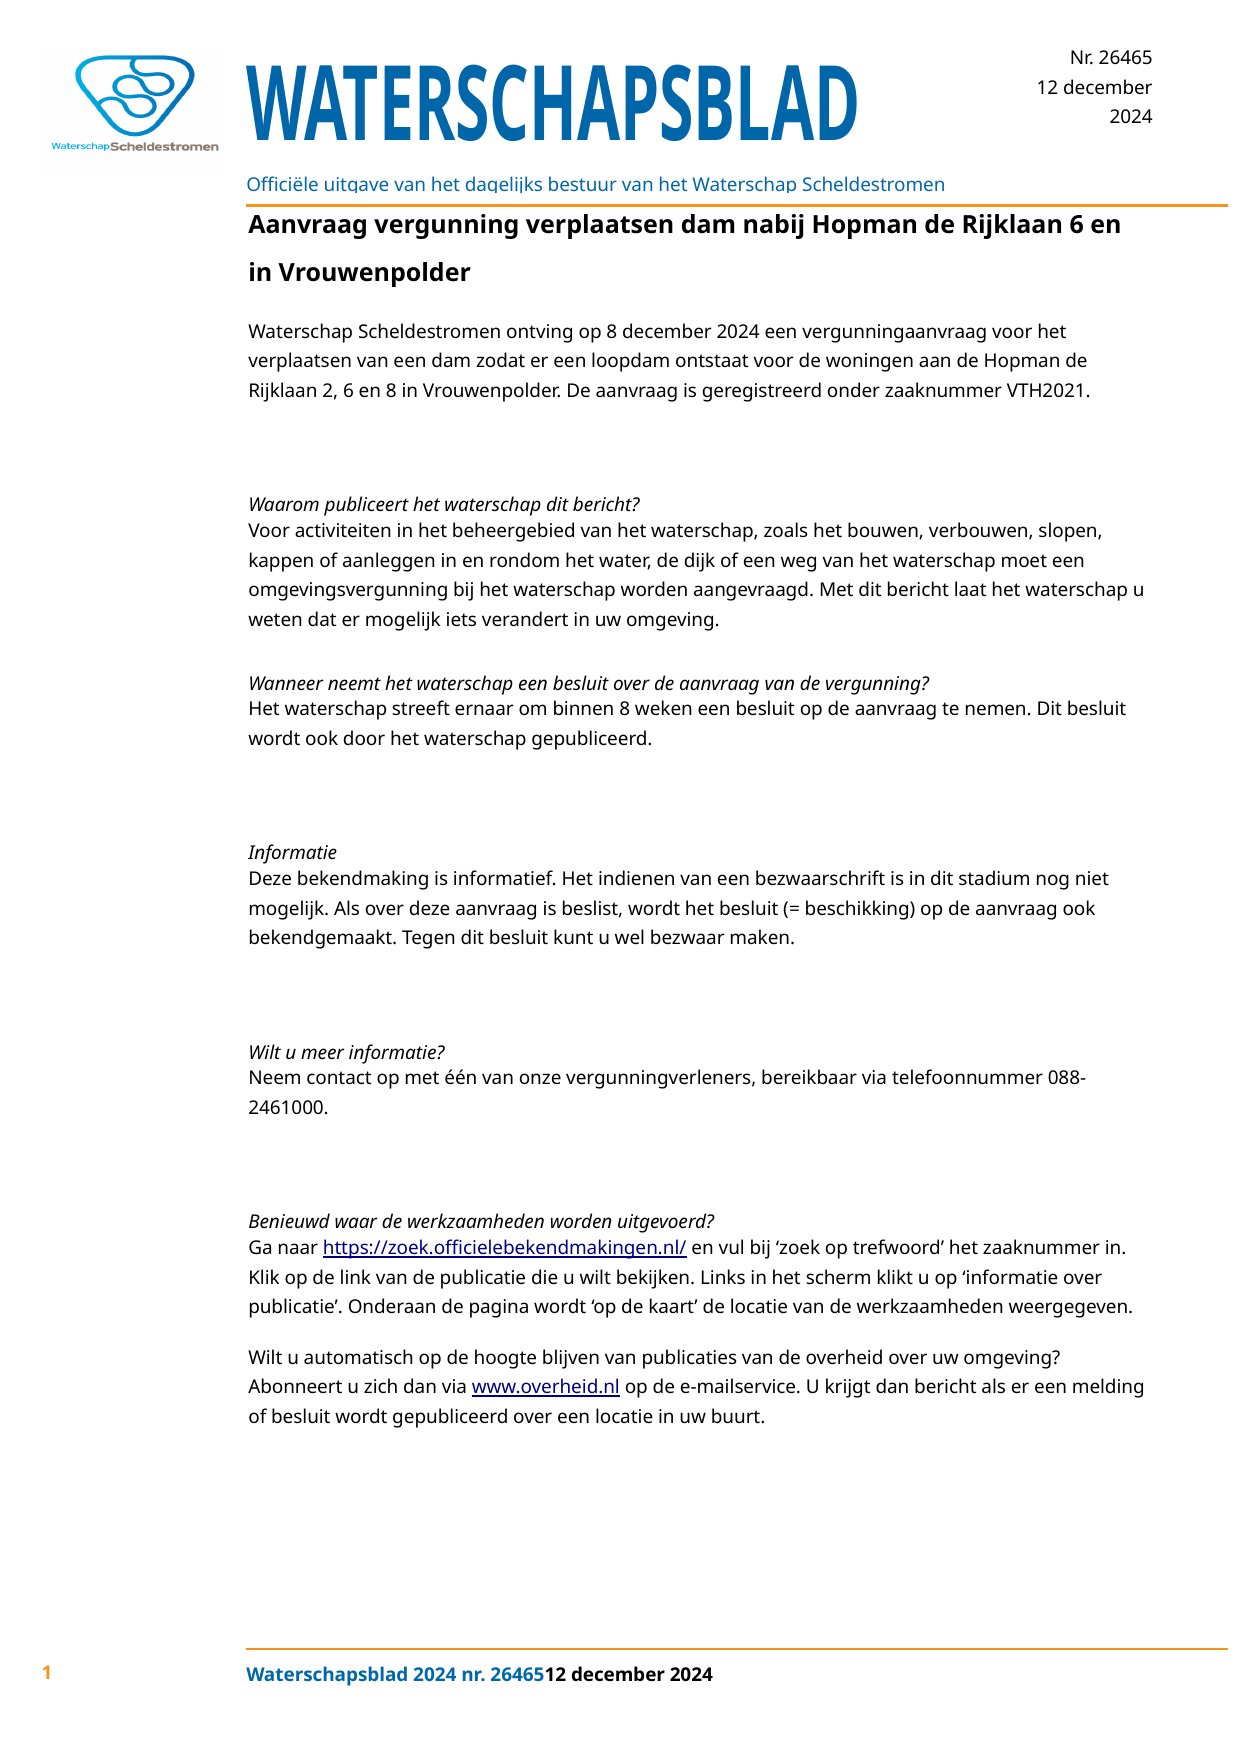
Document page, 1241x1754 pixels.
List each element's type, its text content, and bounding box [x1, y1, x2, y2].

text Benieuwd waar de werkzaamheden worden uitgevoerd? [248, 1208, 1152, 1234]
text Wanneer neemt het waterschap een besluit over de aanvraag van de vergunning? [248, 670, 1152, 696]
text Informatie [248, 839, 1152, 865]
text Neem contact op met één van onze vergunningverleners, bereikbaar via telefoonnummer 088-2461000. [248, 1064, 1152, 1120]
text Aanvraag vergunning verplaatsen dam nabij Hopman de Rijklaan 6 en in Vrouwenpolder [248, 207, 1152, 288]
picture [41, 47, 231, 172]
text Wilt u meer informatie? [248, 1039, 1152, 1064]
text Waarom publiceert het waterschap dit bericht? [248, 491, 1152, 517]
text Voor activiteiten in het beheergebied van het waterschap, zoals het bouwen, verbouwen, slopen, kappen of aanleggen in en rondom het water, de dijk of een weg van het waterschap moet een omgevingsvergunning bij het waterschap worden aangevraagd. Met dit bericht laat het waterschap u weten dat er mogelijk iets verandert in uw omgeving. [248, 517, 1152, 632]
text Wilt u automatisch op de hoogte blijven van publicaties van de overheid over uw omgeving? Abonneert u zich dan via www.overheid.nl op de e-mailservice. U krijgt dan bericht als er een melding of besluit wordt gepubliceerd over een locatie in uw buurt. [248, 1344, 1152, 1429]
text Ga naar https://zoek.officielebekendmakingen.nl/ en vul bij ‘zoek op trefwoord’ het zaaknummer in. Klik op de link van de publicatie die u wilt bekijken. Links in het scherm klikt u op ‘informatie over publicatie’. Onderaan de pagina wordt ‘op de kaart’ de locatie van de werkzaamheden weergegeven. [248, 1234, 1152, 1319]
text Het waterschap streeft ernaar om binnen 8 weken een besluit op de aanvraag te nemen. Dit besluit wordt ook door het waterschap gepubliceerd. [248, 696, 1152, 751]
text Deze bekendmaking is informatief. Het indienen van een bezwaarschrift is in dit stadium nog niet mogelijk. Als over deze aanvraag is beslist, wordt het besluit (= beschikking) op de aanvraag ook bekendgemaakt. Tegen dit besluit kunt u wel bezwaar maken. [248, 865, 1152, 950]
text Waterschap Scheldestromen ontving op 8 december 2024 een vergunningaanvraag voor het verplaatsen van een dam zodat er een loopdam ontstaat voor de woningen aan de Hopman de Rijklaan 2, 6 en 8 in Vrouwenpolder. De aanvraag is geregistreerd onder zaaknummer VTH2021. [248, 318, 1152, 403]
